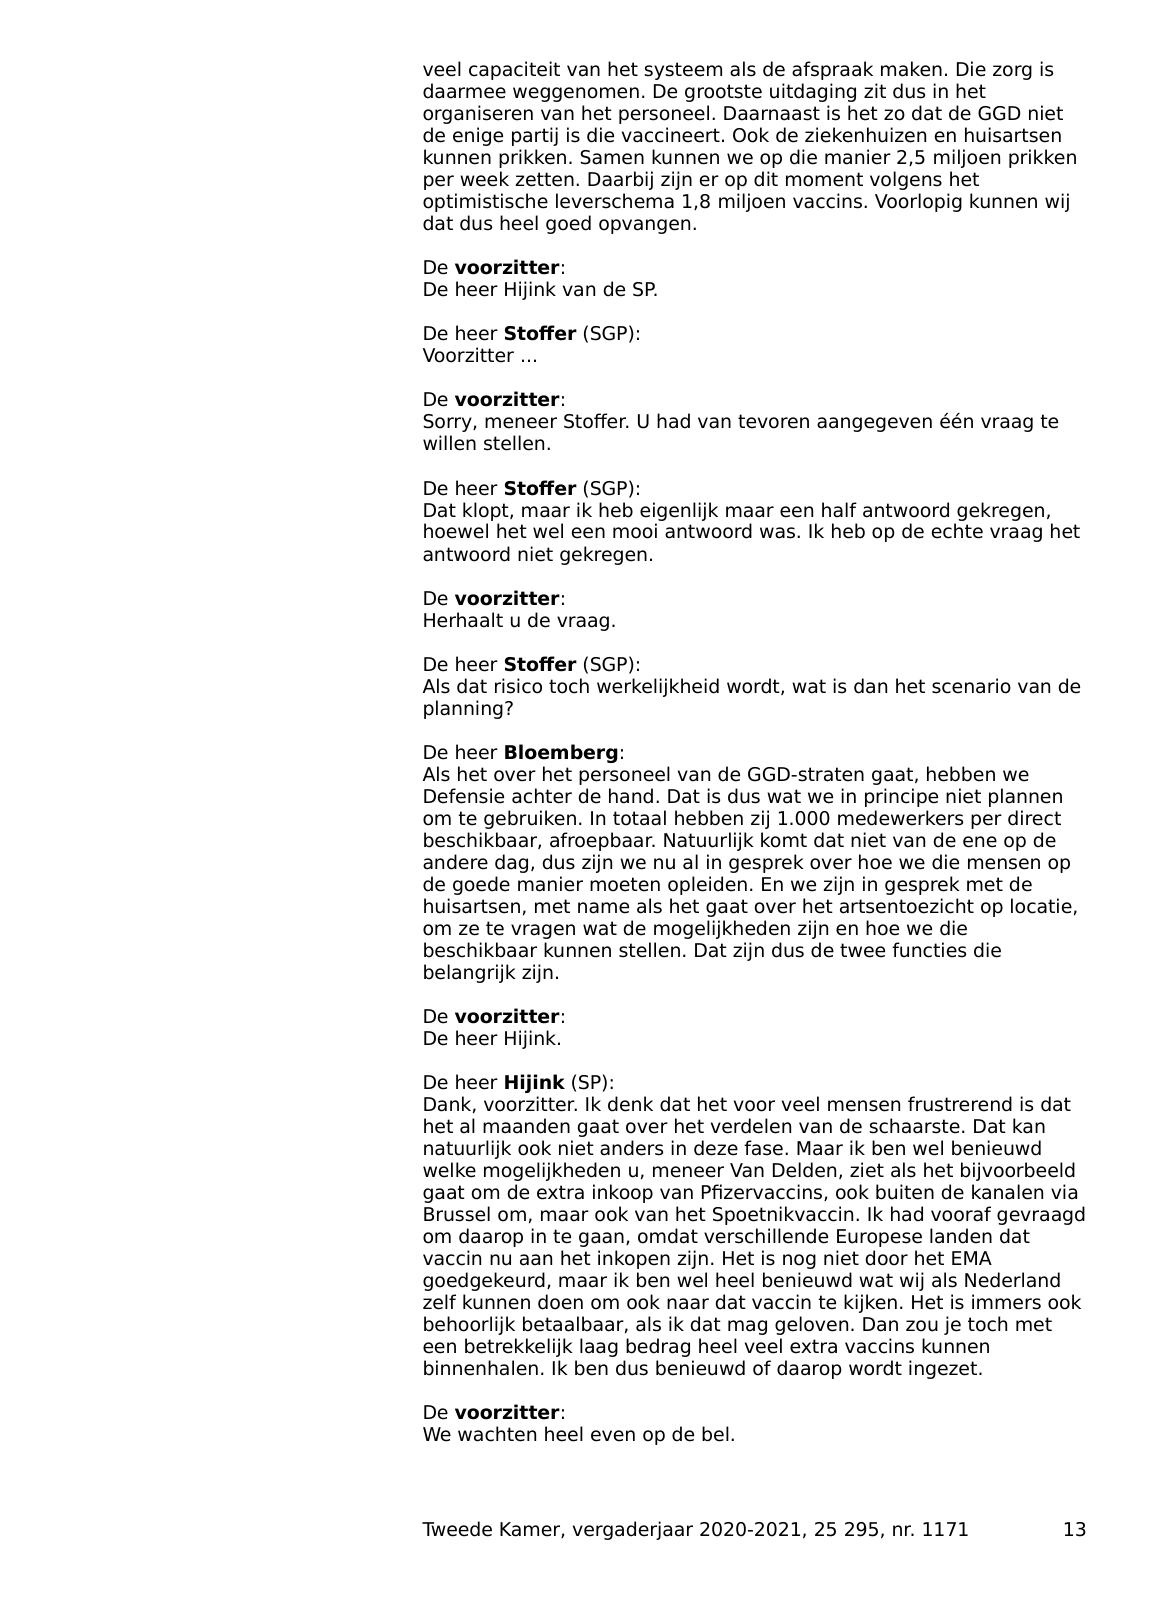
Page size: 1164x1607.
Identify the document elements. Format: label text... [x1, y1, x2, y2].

text De heer Stoffer (SGP): [422, 323, 1087, 345]
text Herhaalt u de vraag. [422, 609, 1087, 632]
text De voorzitter: [422, 257, 1087, 279]
text De heer Hijink van de SP. [422, 279, 1087, 301]
text De voorzitter: [422, 1402, 1087, 1424]
text Dank, voorzitter. Ik denk dat het voor veel mensen frustrerend is dat het al maanden gaat over het verdelen van de schaarste. Dat kan natuurlijk ook niet anders in deze fase. Maar ik ben wel benieuwd welke mogelijkheden u, meneer Van Delden, ziet als het bijvoorbeeld gaat om de extra inkoop van Pfizervaccins, ook buiten de kanalen via Brussel om, maar ook van het Spoetnikvaccin. Ik had vooraf gevraagd om daarop in te gaan, omdat verschillende Europese landen dat vaccin nu aan het inkopen zijn. Het is nog niet door het EMA goedgekeurd, maar ik ben wel heel benieuwd wat wij als Nederland zelf kunnen doen om ook naar dat vaccin te kijken. Het is immers ook behoorlijk betaalbaar, als ik dat mag geloven. Dan zou je toch met een betrekkelijk laag bedrag heel veel extra vaccins kunnen binnenhalen. Ik ben dus benieuwd of daarop wordt ingezet. [422, 1094, 1087, 1380]
text De voorzitter: [422, 1006, 1087, 1028]
text Dat klopt, maar ik heb eigenlijk maar een half antwoord gekregen, hoewel het wel een mooi antwoord was. Ik heb op de echte vraag het antwoord niet gekregen. [422, 499, 1087, 565]
text De heer Hijink (SP): [422, 1072, 1087, 1094]
text De heer Stoffer (SGP): [422, 654, 1087, 676]
text De voorzitter: [422, 389, 1087, 411]
text De voorzitter: [422, 588, 1087, 609]
text veel capaciteit van het systeem als de afspraak maken. Die zorg is daarmee weggenomen. De grootste uitdaging zit dus in het organiseren van het personeel. Daarnaast is het zo dat de GGD niet de enige partij is die vaccineert. Ook de ziekenhuizen en huisartsen kunnen prikken. Samen kunnen we op die manier 2,5 miljoen prikken per week zetten. Daarbij zijn er op dit moment volgens het optimistische leverschema 1,8 miljoen vaccins. Voorlopig kunnen wij dat dus heel goed opvangen. [422, 59, 1087, 235]
text Sorry, meneer Stoffer. U had van tevoren aangegeven één vraag te willen stellen. [422, 411, 1087, 455]
text De heer Bloemberg: [422, 742, 1087, 764]
text De heer Hijink. [422, 1028, 1087, 1050]
text Voorzitter ... [422, 345, 1087, 367]
text Als dat risico toch werkelijkheid wordt, wat is dan het scenario van de planning? [422, 676, 1087, 720]
text We wachten heel even op de bel. [422, 1424, 1087, 1446]
text De heer Stoffer (SGP): [422, 477, 1087, 499]
text Als het over het personeel van de GGD-straten gaat, hebben we Defensie achter de hand. Dat is dus wat we in principe niet plannen om te gebruiken. In totaal hebben zij 1.000 medewerkers per direct beschikbaar, afroepbaar. Natuurlijk komt dat niet van de ene op de andere dag, dus zijn we nu al in gesprek over hoe we die mensen op de goede manier moeten opleiden. En we zijn in gesprek met de huisartsen, met name als het gaat over het artsentoezicht op locatie, om ze te vragen wat de mogelijkheden zijn en hoe we die beschikbaar kunnen stellen. Dat zijn dus de twee functies die belangrijk zijn. [422, 764, 1087, 984]
